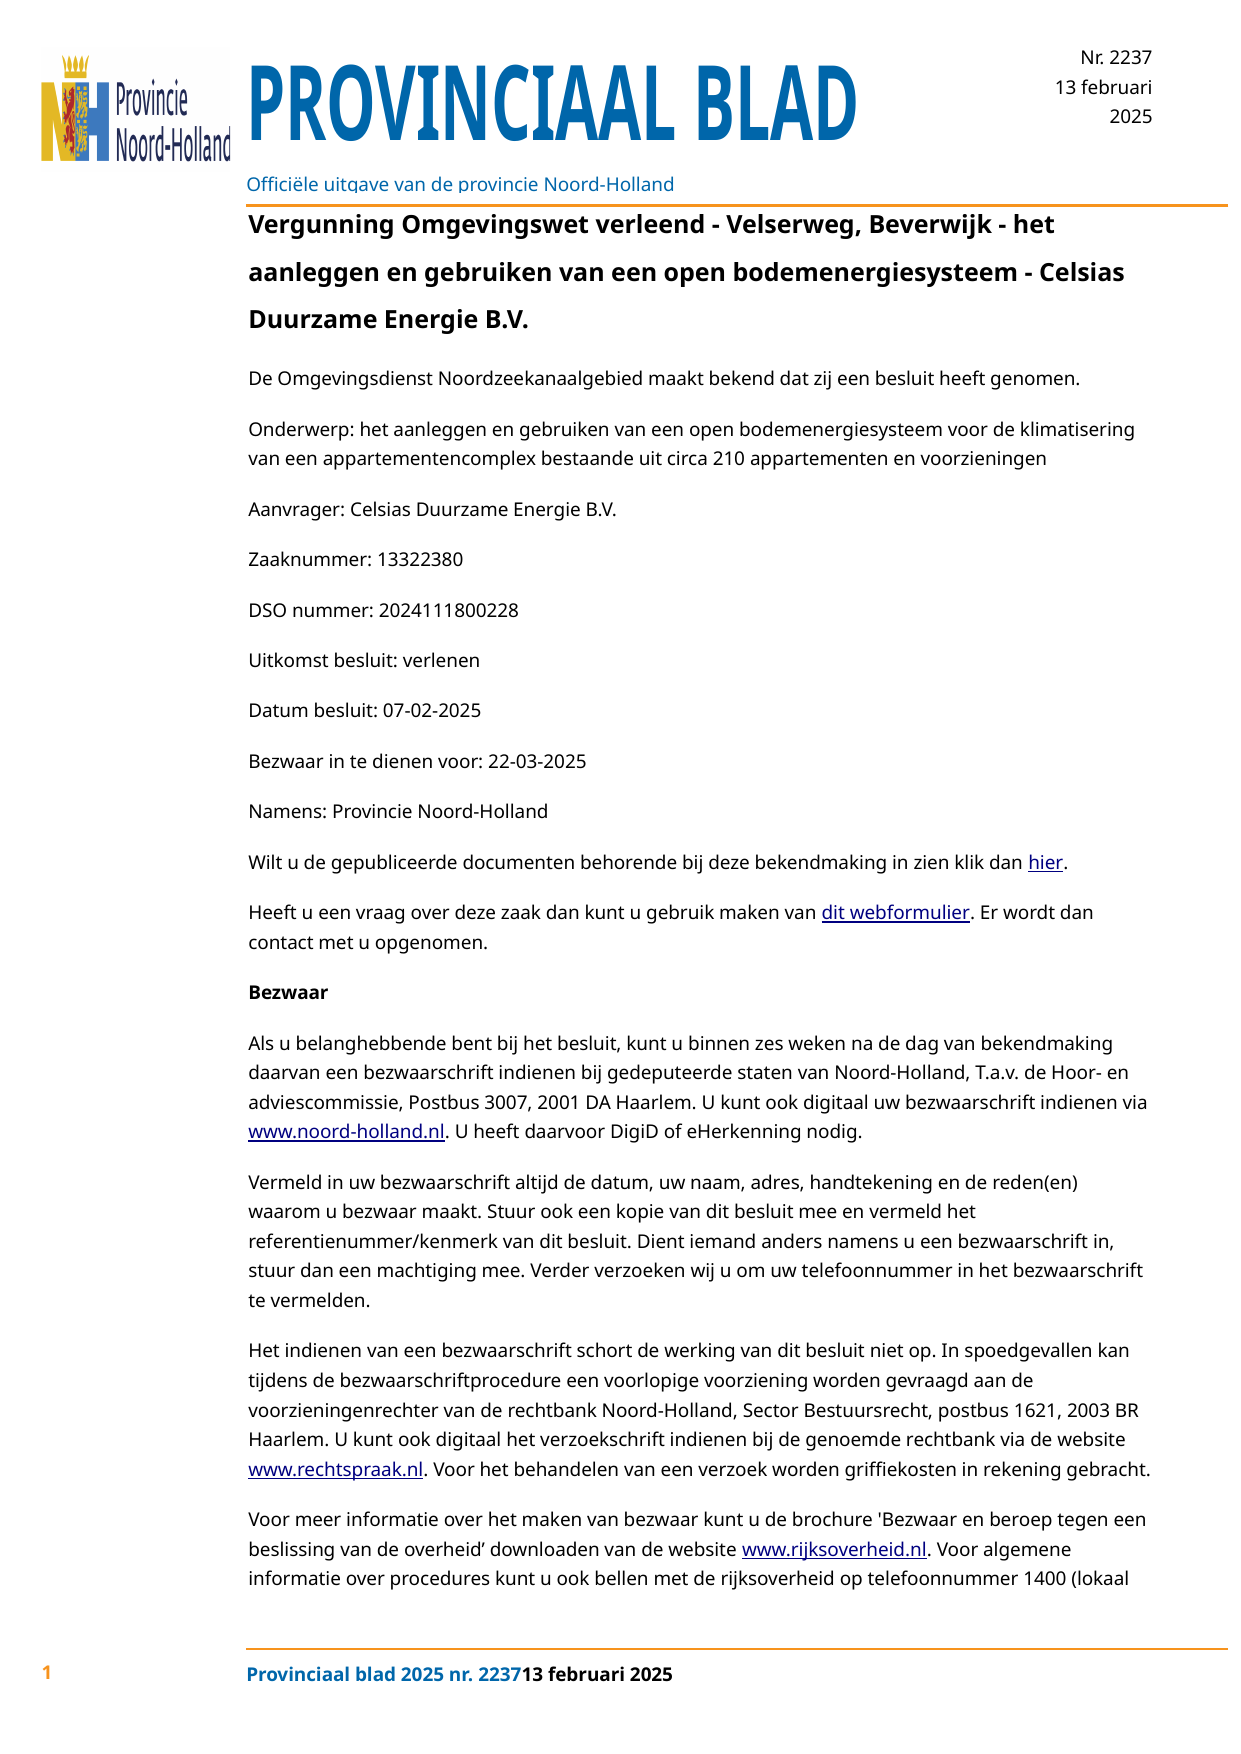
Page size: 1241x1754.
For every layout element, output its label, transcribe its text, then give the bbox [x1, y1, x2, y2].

text Het indienen van een bezwaarschrift schort de werking van dit besluit niet op. In spoedgevallen kan tijdens de bezwaarschriftprocedure een voorlopige voorziening worden gevraagd aan de voorzieningenrechter van de rechtbank Noord-Holland, Sector Bestuursrecht, postbus 1621, 2003 BR Haarlem. U kunt ook digitaal het verzoekschrift indienen bij de genoemde rechtbank via de website www.rechtspraak.nl. Voor het behandelen van een verzoek worden griffiekosten in rekening gebracht. [248, 1338, 1152, 1482]
text Uitkomst besluit: verlenen [248, 647, 1152, 673]
text Bezwaar in te dienen voor: 22-03-2025 [248, 748, 1152, 774]
text Vermeld in uw bezwaarschrift altijd de datum, uw naam, adres, handtekening en de reden(en) waarom u bezwaar maakt. Stuur ook een kopie van dit besluit mee en vermeld het referentienummer/kenmerk van dit besluit. Dient iemand anders namens u een bezwaarschrift in, stuur dan een machtiging mee. Verder verzoeken wij u om uw telefoonnummer in het bezwaarschrift te vermelden. [248, 1169, 1152, 1313]
text DSO nummer: 2024111800228 [248, 597, 1152, 622]
text Wilt u de gepubliceerde documenten behorende bij deze bekendmaking in zien klik dan hier. [248, 849, 1152, 874]
text Vergunning Omgevingswet verleend - Velserweg, Beverwijk - het aanleggen en gebruiken van een open bodemenergiesysteem - Celsias Duurzame Energie B.V. [248, 207, 1152, 336]
text Voor meer informatie over het maken van bezwaar kunt u de brochure 'Bezwaar en beroep tegen een beslissing van de overheid’ downloaden van de website www.rijksoverheid.nl. Voor algemene informatie over procedures kunt u ook bellen met de rijksoverheid op telefoonnummer 1400 (lokaal [248, 1506, 1152, 1591]
text De Omgevingsdienst Noordzeekanaalgebied maakt bekend dat zij een besluit heeft genomen. [248, 366, 1152, 391]
text Heeft u een vraag over deze zaak dan kunt u gebruik maken van dit webformulier. Er wordt dan contact met u opgenomen. [248, 899, 1152, 954]
text Namens: Provincie Noord-Holland [248, 798, 1152, 824]
text Bezwaar [248, 979, 1152, 1005]
text Onderwerp: het aanleggen en gebruiken van een open bodemenergiesysteem voor de klimatisering van een appartementencomplex bestaande uit circa 210 appartementen en voorzieningen [248, 416, 1152, 471]
text Datum besluit: 07-02-2025 [248, 698, 1152, 723]
text Aanvrager: Celsias Duurzame Energie B.V. [248, 496, 1152, 522]
picture [41, 47, 231, 172]
text Als u belanghebbende bent bij het besluit, kunt u binnen zes weken na de dag van bekendmaking daarvan een bezwaarschrift indienen bij gedeputeerde staten van Noord-Holland, T.a.v. de Hoor- en adviescommissie, Postbus 3007, 2001 DA Haarlem. U kunt ook digitaal uw bezwaarschrift indienen via www.noord-holland.nl. U heeft daarvoor DigiD of eHerkenning nodig. [248, 1030, 1152, 1144]
text Zaaknummer: 13322380 [248, 546, 1152, 572]
